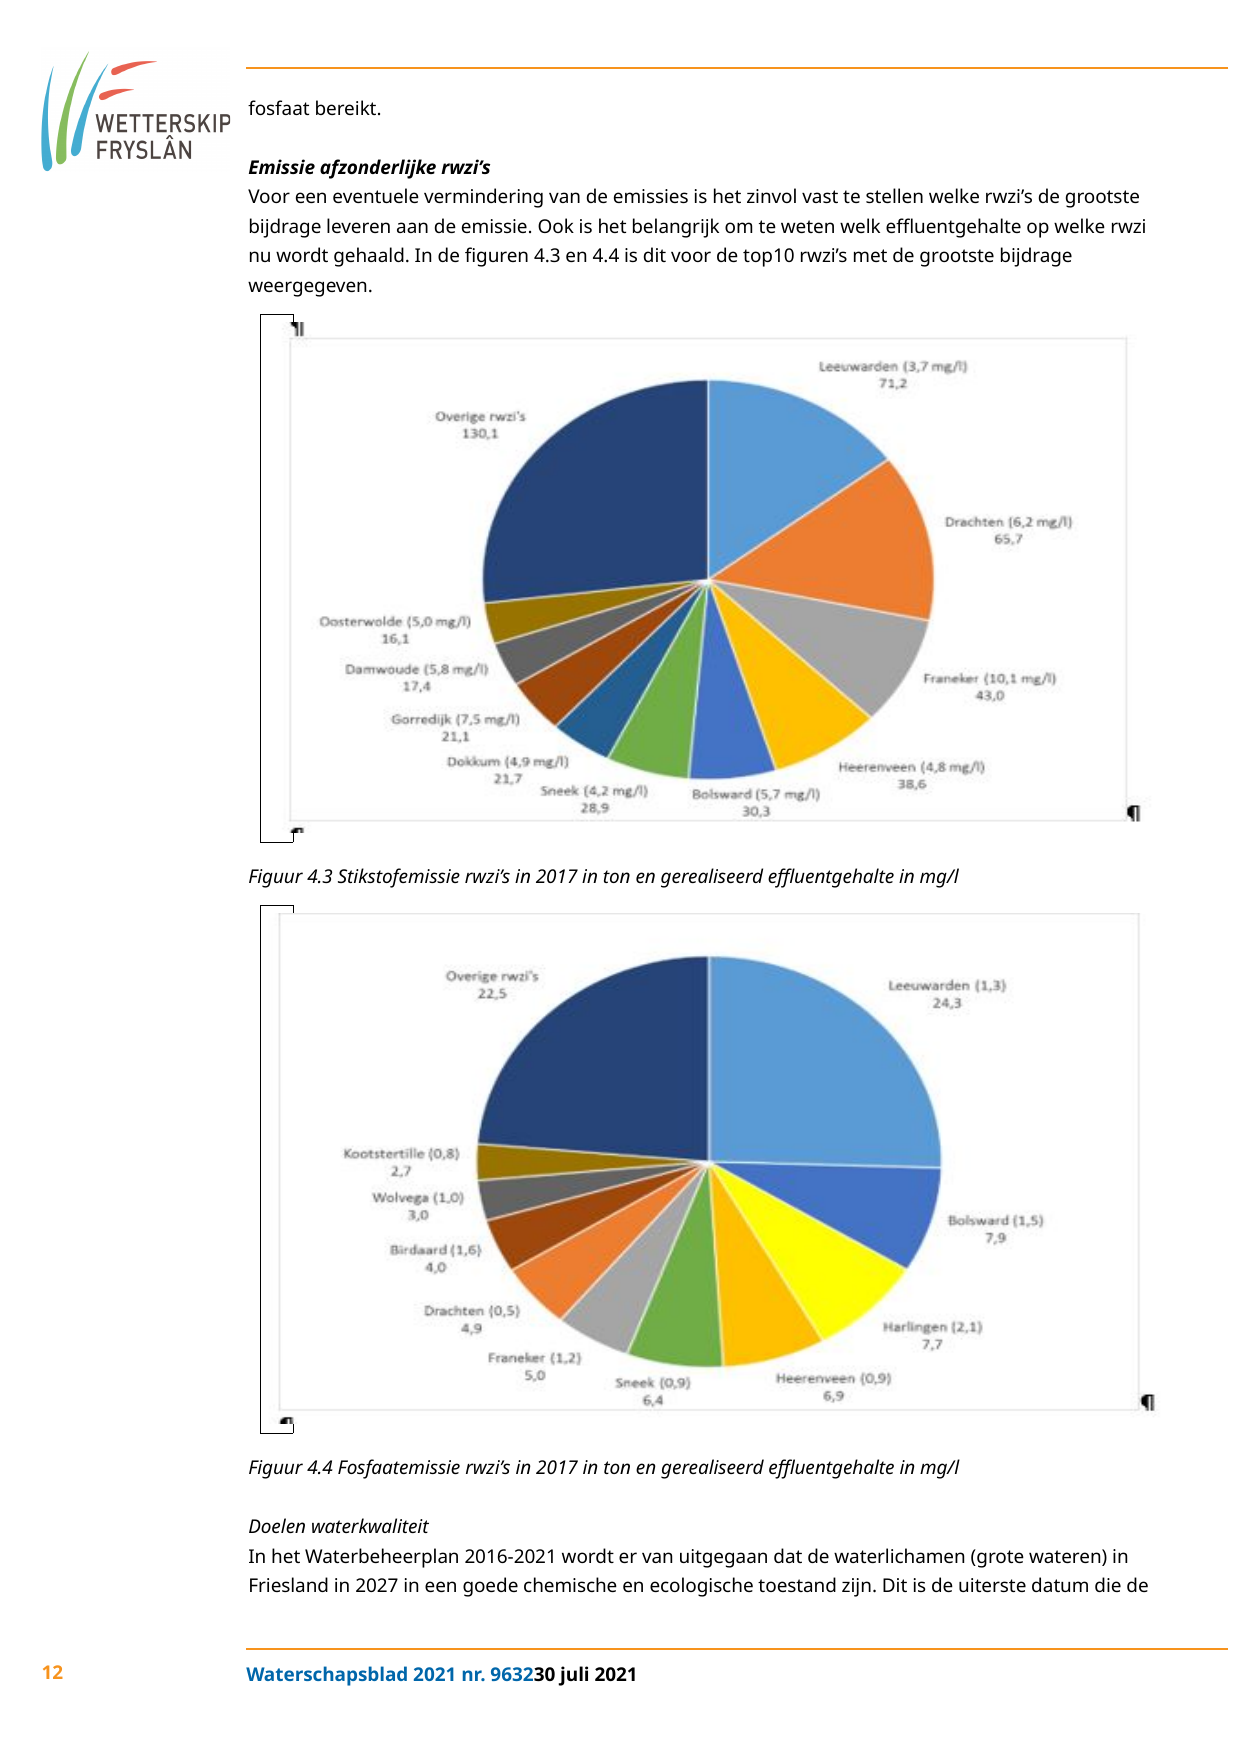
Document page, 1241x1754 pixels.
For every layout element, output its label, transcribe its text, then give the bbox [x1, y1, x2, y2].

picture [41, 47, 231, 172]
text fosfaat bereikt. [248, 95, 1152, 121]
text Figuur 4.4 Fosfaatemissie rwzi’s in 2017 in ton en gerealiseerd effluentgehalte in mg/l [248, 1454, 1152, 1480]
picture [268, 322, 1173, 833]
text Emissie afzonderlijke rwzi’s [248, 154, 1152, 180]
picture [268, 913, 1173, 1424]
text Figuur 4.3 Stikstofemissie rwzi’s in 2017 in ton en gerealiseerd effluentgehalte in mg/l [248, 863, 1152, 889]
text In het Waterbeheerplan 2016-2021 wordt er van uitgegaan dat de waterlichamen (grote wateren) in Friesland in 2027 in een goede chemische en ecologische toestand zijn. Dit is de uiterste datum die de [248, 1543, 1152, 1598]
text Voor een eventuele vermindering van de emissies is het zinvol vast te stellen welke rwzi’s de grootste bijdrage leveren aan de emissie. Ook is het belangrijk om te weten welk effluentgehalte op welke rwzi nu wordt gehaald. In de figuren 4.3 en 4.4 is dit voor de top10 rwzi’s met de grootste bijdrage weergegeven. [248, 183, 1152, 298]
text Doelen waterkwaliteit [248, 1513, 1152, 1539]
